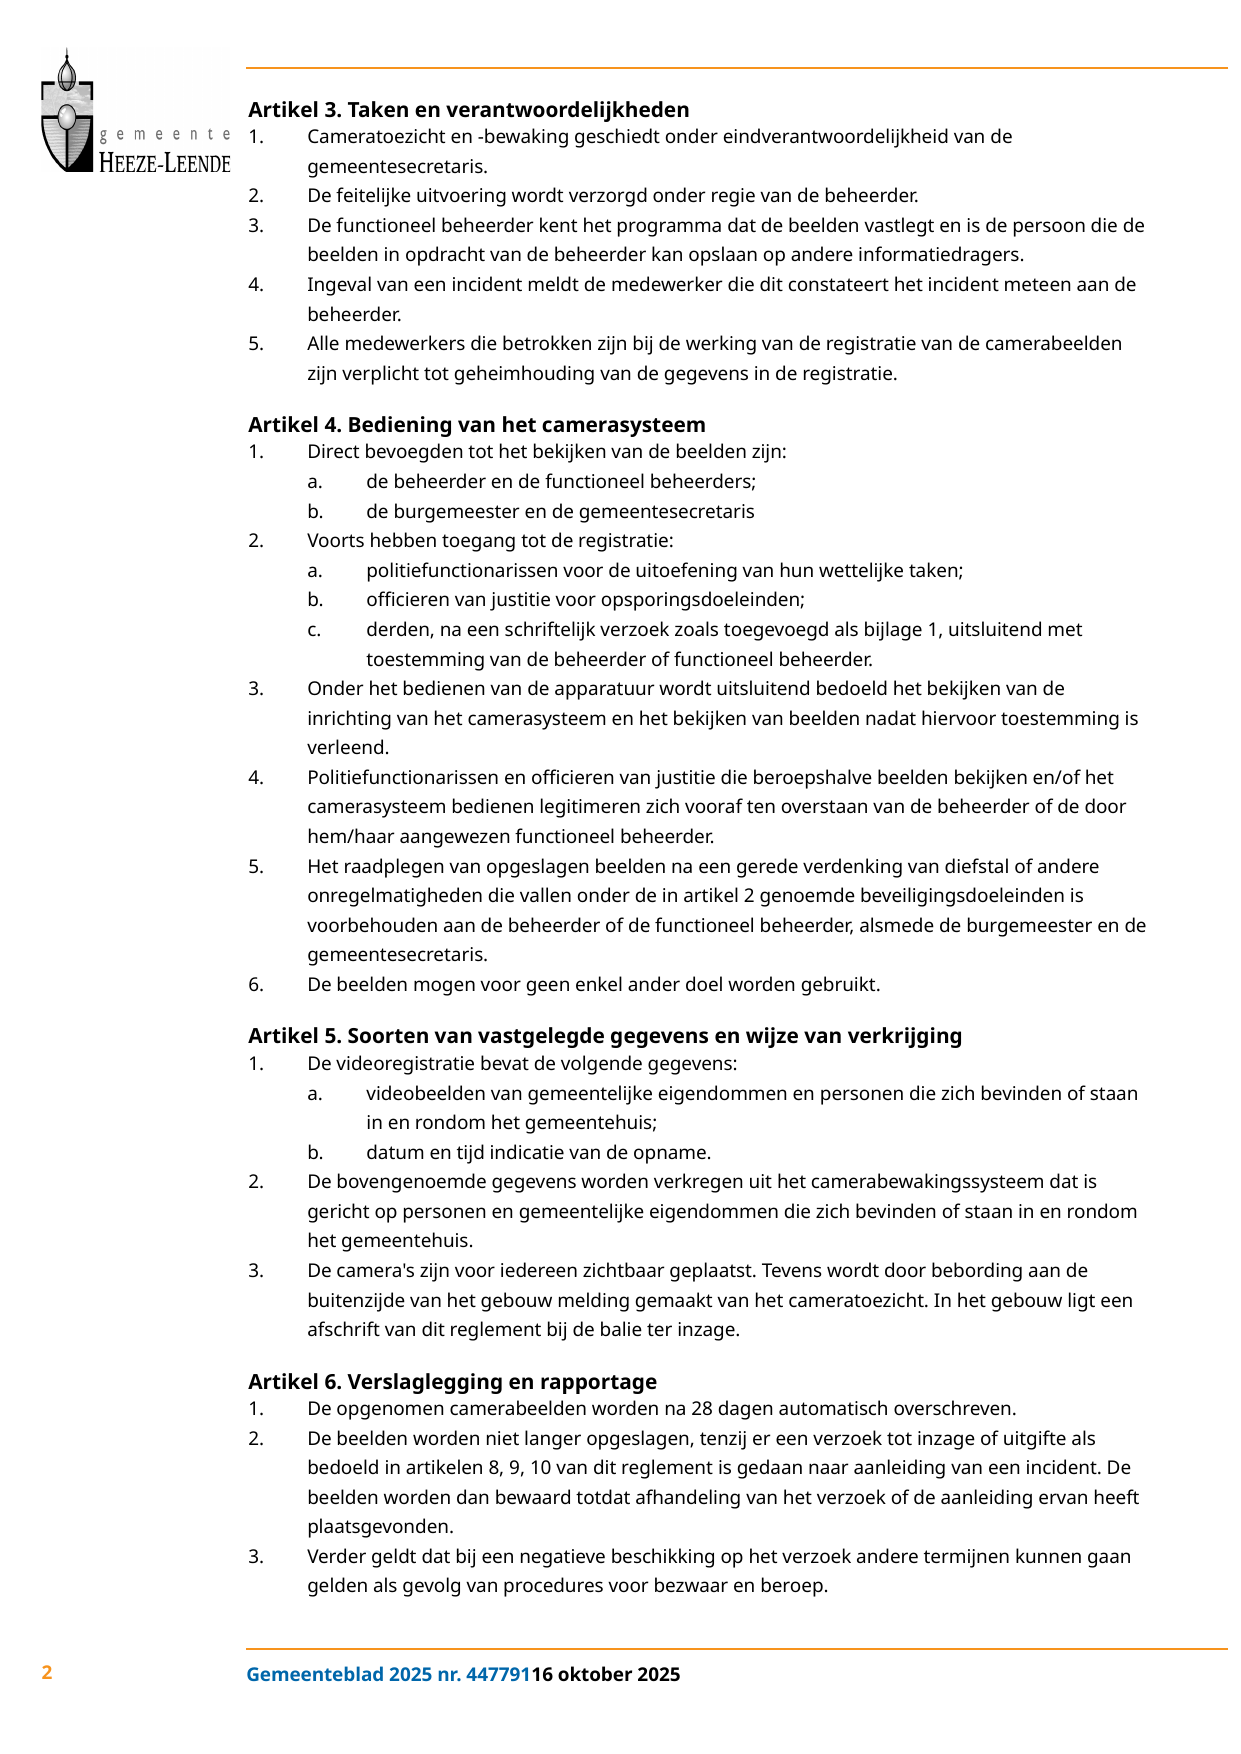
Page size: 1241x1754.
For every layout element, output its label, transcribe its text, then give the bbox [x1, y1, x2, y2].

list De opgenomen camerabeelden worden na 28 dagen automatisch overschreven. [248, 1395, 1152, 1421]
list derden, na een schriftelijk verzoek zoals toegevoegd als bijlage 1, uitsluitend met toestemming van de beheerder of functioneel beheerder. [307, 616, 1152, 672]
list Voorts hebben toegang tot de registratie: [248, 527, 1152, 553]
picture [41, 47, 231, 172]
list videobeelden van gemeentelijke eigendommen en personen die zich bevinden of staan in en rondom het gemeentehuis; [307, 1080, 1152, 1135]
list De beelden worden niet langer opgeslagen, tenzij er een verzoek tot inzage of uitgifte als bedoeld in artikelen 8, 9, 10 van dit reglement is gedaan naar aanleiding van een incident. De beelden worden dan bewaard totdat afhandeling van het verzoek of de aanleiding ervan heeft plaatsgevonden. [248, 1425, 1152, 1539]
list Direct bevoegden tot het bekijken van de beelden zijn: [248, 439, 1152, 464]
list Cameratoezicht en -bewaking geschiedt onder eindverantwoordelijkheid van de gemeentesecretaris. [248, 123, 1152, 178]
text Artikel 5. Soorten van vastgelegde gegevens en wijze van verkrijging [248, 1022, 1152, 1050]
list De camera's zijn voor iedereen zichtbaar geplaatst. Tevens wordt door bebording aan de buitenzijde van het gebouw melding gemaakt van het cameratoezicht. In het gebouw ligt een afschrift van dit reglement bij de balie ter inzage. [248, 1257, 1152, 1342]
list Onder het bedienen van de apparatuur wordt uitsluitend bedoeld het bekijken van de inrichting van het camerasysteem en het bekijken van beelden nadat hiervoor toestemming is verleend. [248, 675, 1152, 760]
text Artikel 4. Bediening van het camerasysteem [248, 410, 1152, 439]
text Artikel 6. Verslaglegging en rapportage [248, 1367, 1152, 1395]
list politiefunctionarissen voor de uitoefening van hun wettelijke taken; [307, 557, 1152, 583]
list De functioneel beheerder kent het programma dat de beelden vastlegt en is de persoon die de beelden in opdracht van de beheerder kan opslaan op andere informatiedragers. [248, 212, 1152, 267]
list officieren van justitie voor opsporingsdoeleinden; [307, 587, 1152, 612]
list De videoregistratie bevat de volgende gegevens: [248, 1050, 1152, 1076]
list Verder geldt dat bij een negatieve beschikking op het verzoek andere termijnen kunnen gaan gelden als gevolg van procedures voor bezwaar en beroep. [248, 1543, 1152, 1598]
list De bovengenoemde gegevens worden verkregen uit het camerabewakingssysteem dat is gericht op personen en gemeentelijke eigendommen die zich bevinden of staan in en rondom het gemeentehuis. [248, 1168, 1152, 1253]
list Ingeval van een incident meldt de medewerker die dit constateert het incident meteen aan de beheerder. [248, 271, 1152, 326]
list De beelden mogen voor geen enkel ander doel worden gebruikt. [248, 971, 1152, 997]
list De feitelijke uitvoering wordt verzorgd onder regie van de beheerder. [248, 182, 1152, 208]
text Artikel 3. Taken en verantwoordelijkheden [248, 95, 1152, 123]
list de beheerder en de functioneel beheerders; [307, 468, 1152, 494]
list de burgemeester en de gemeentesecretaris [307, 498, 1152, 524]
list Alle medewerkers die betrokken zijn bij de werking van de registratie van de camerabeelden zijn verplicht tot geheimhouding van de gegevens in de registratie. [248, 330, 1152, 386]
list datum en tijd indicatie van de opname. [307, 1139, 1152, 1164]
list Politiefunctionarissen en officieren van justitie die beroepshalve beelden bekijken en/of het camerasysteem bedienen legitimeren zich vooraf ten overstaan van de beheerder of de door hem/haar aangewezen functioneel beheerder. [248, 764, 1152, 849]
list Het raadplegen van opgeslagen beelden na een gerede verdenking van diefstal of andere onregelmatigheden die vallen onder de in artikel 2 genoemde beveiligingsdoeleinden is voorbehouden aan de beheerder of de functioneel beheerder, alsmede de burgemeester en de gemeentesecretaris. [248, 853, 1152, 967]
